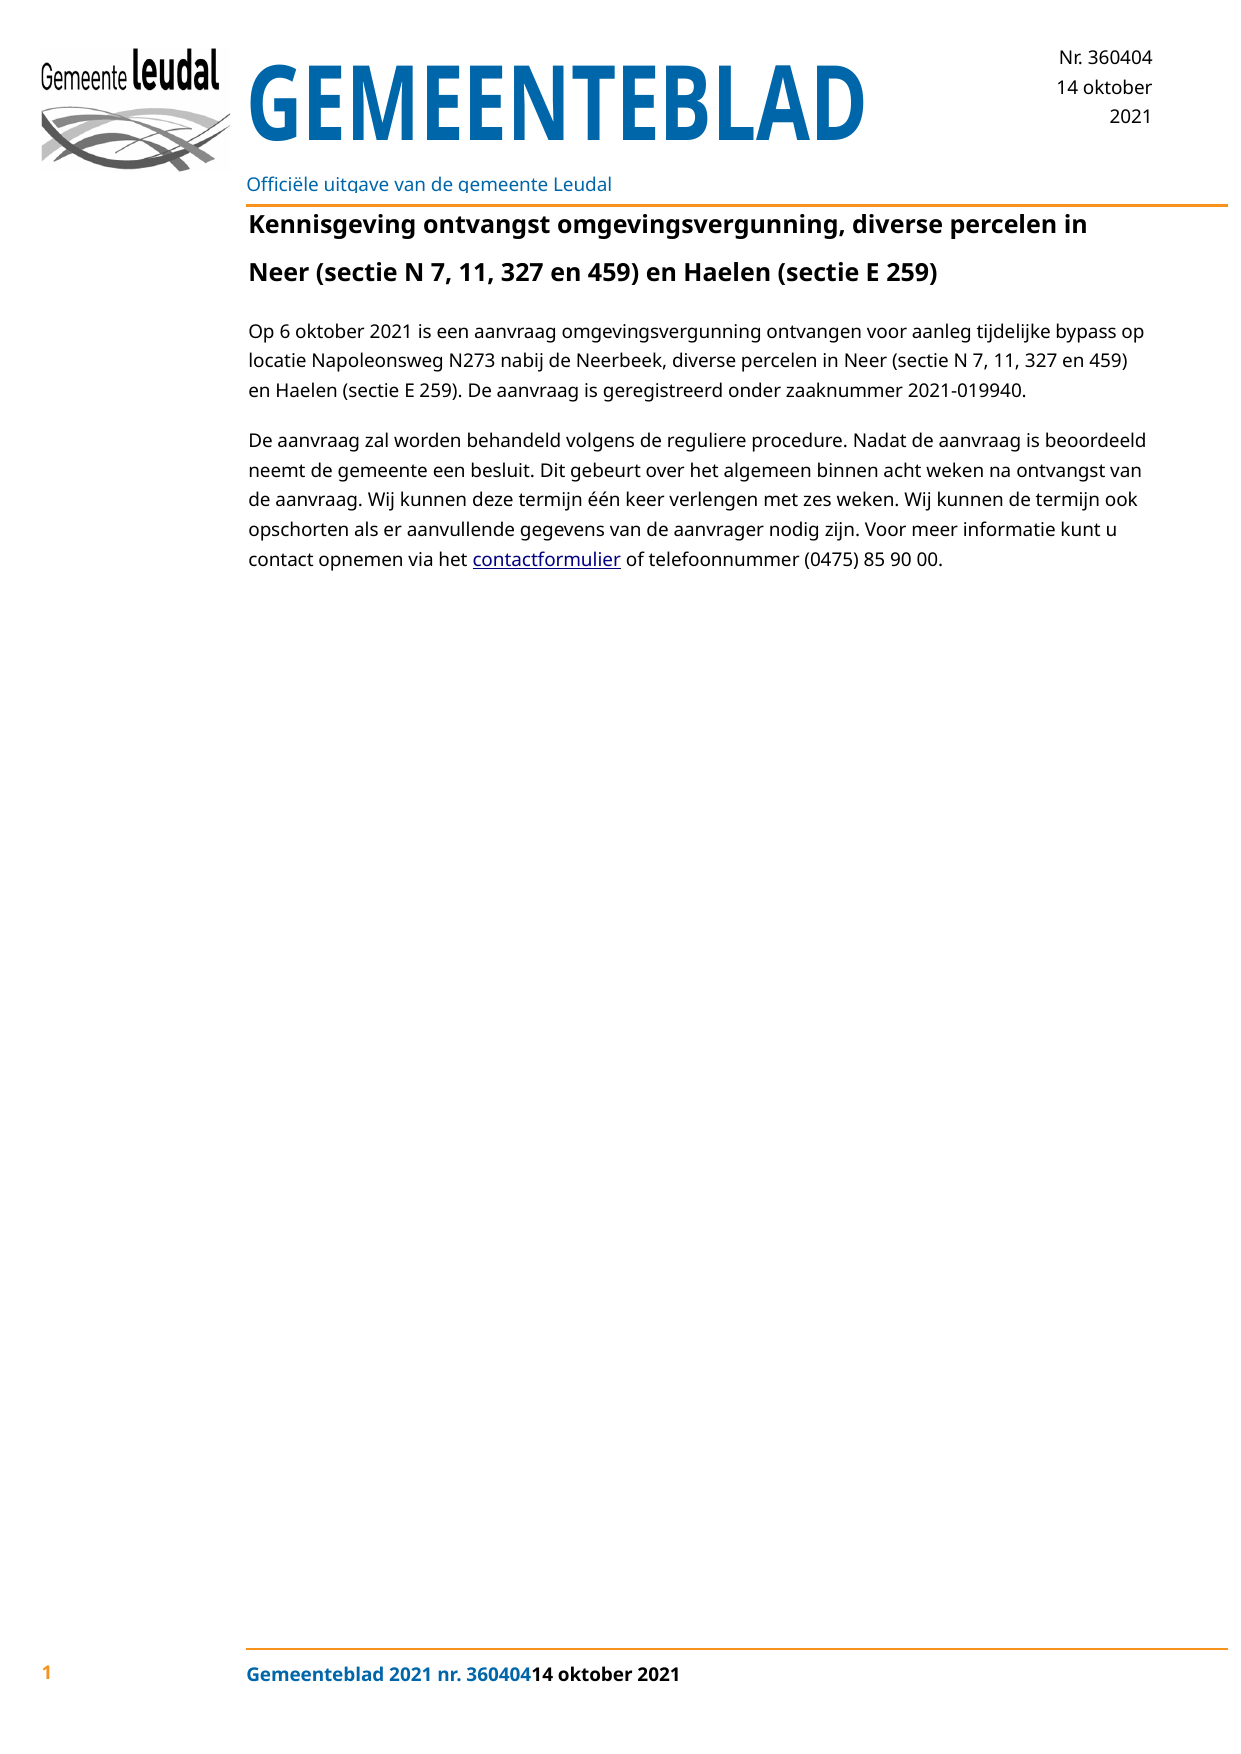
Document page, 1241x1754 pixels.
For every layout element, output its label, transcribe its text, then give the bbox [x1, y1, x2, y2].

text Kennisgeving ontvangst omgevingsvergunning, diverse percelen in Neer (sectie N 7, 11, 327 en 459) en Haelen (sectie E 259) [248, 207, 1152, 288]
text Op 6 oktober 2021 is een aanvraag omgevingsvergunning ontvangen voor aanleg tijdelijke bypass op locatie Napoleonsweg N273 nabij de Neerbeek, diverse percelen in Neer (sectie N 7, 11, 327 en 459) en Haelen (sectie E 259). De aanvraag is geregistreerd onder zaaknummer 2021-019940. [248, 318, 1152, 403]
picture [41, 47, 231, 172]
text De aanvraag zal worden behandeld volgens de reguliere procedure. Nadat de aanvraag is beoordeeld neemt de gemeente een besluit. Dit gebeurt over het algemeen binnen acht weken na ontvangst van de aanvraag. Wij kunnen deze termijn één keer verlengen met zes weken. Wij kunnen de termijn ook opschorten als er aanvullende gegevens van de aanvrager nodig zijn. Voor meer informatie kunt u contact opnemen via het contactformulier of telefoonnummer (0475) 85 90 00. [248, 427, 1152, 572]
